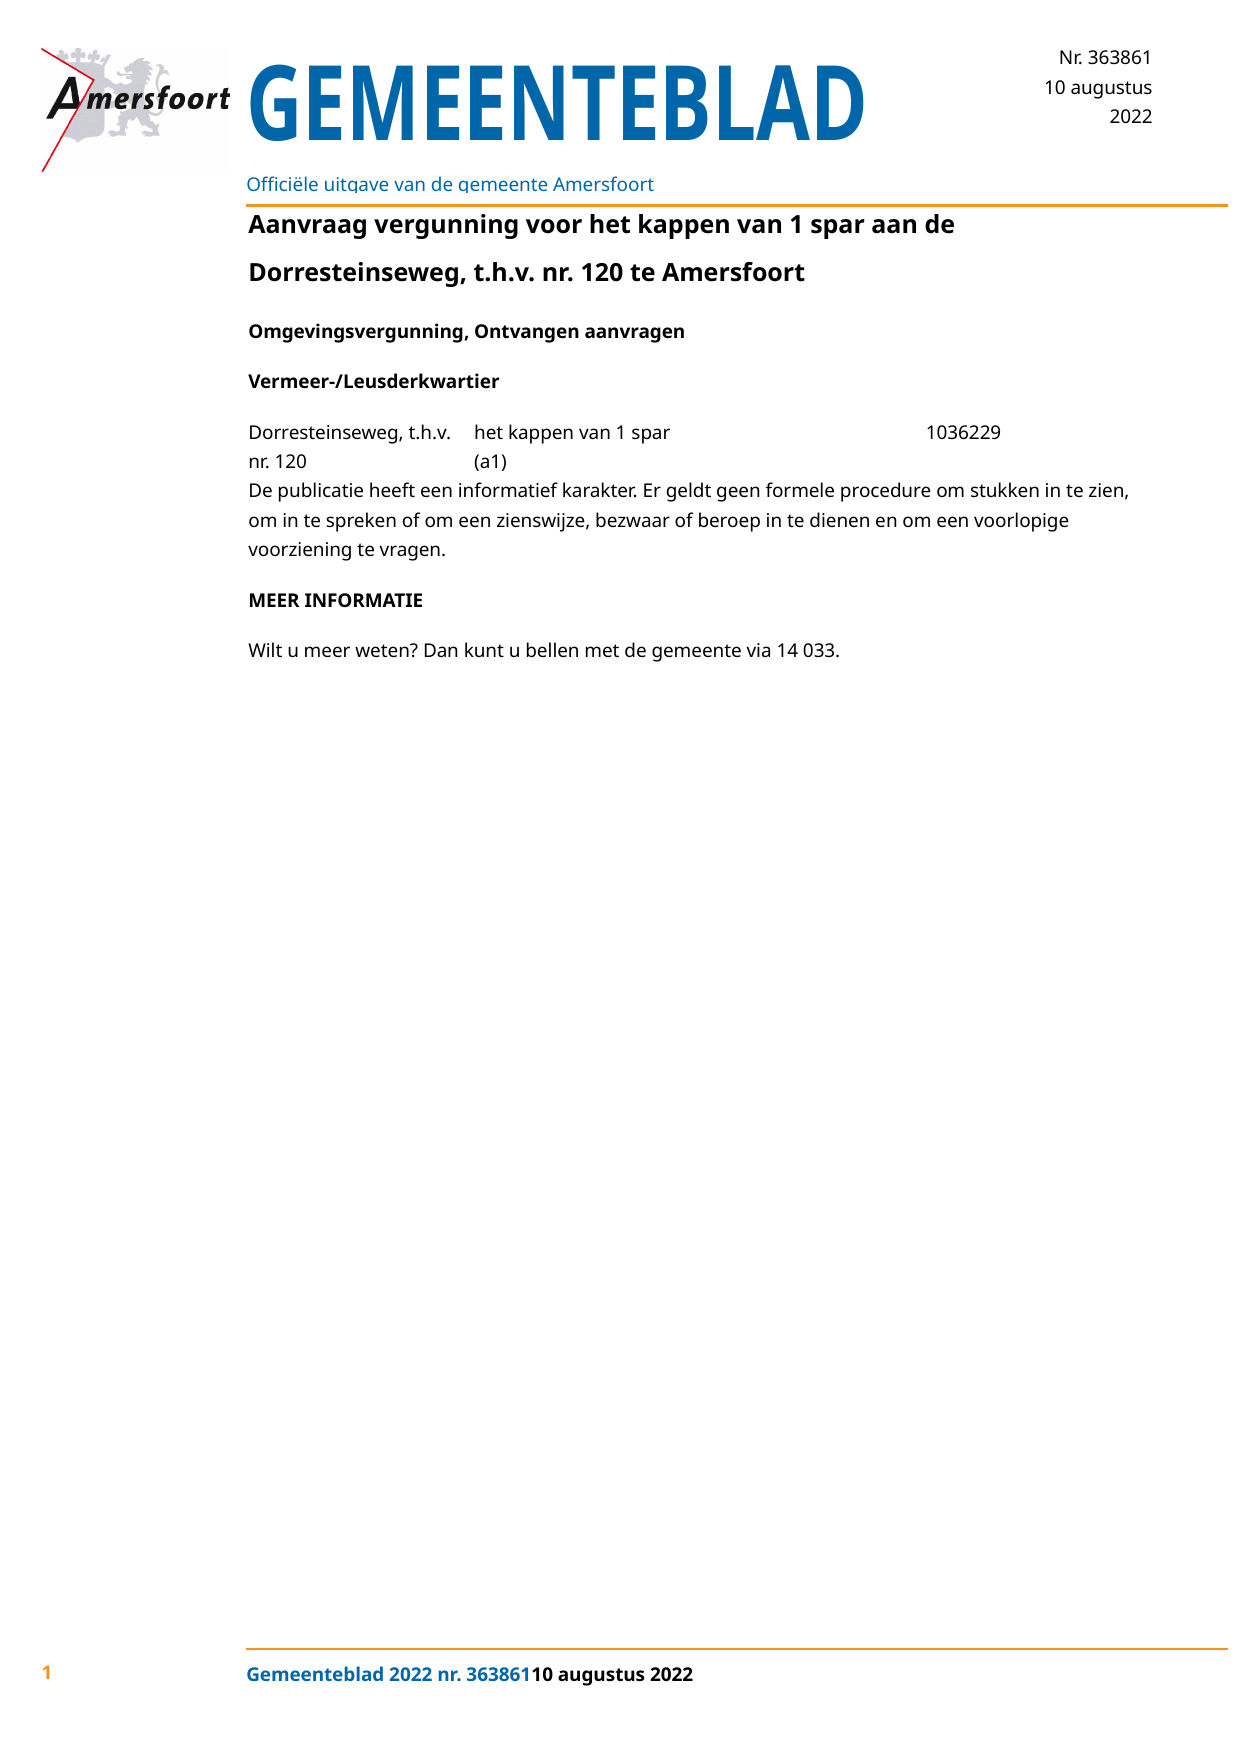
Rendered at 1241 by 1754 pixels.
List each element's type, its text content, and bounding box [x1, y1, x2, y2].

text Aanvraag vergunning voor het kappen van 1 spar aan de Dorresteinseweg, t.h.v. nr. 120 te Amersfoort [248, 207, 1152, 288]
table_header het kappen van 1 spar (a1) [474, 419, 700, 474]
table_header Dorresteinseweg, t.h.v. nr. 120 [248, 419, 474, 474]
table_header 1036229 [926, 419, 1152, 474]
text Wilt u meer weten? Dan kunt u bellen met de gemeente via 14 033. [248, 637, 1152, 663]
text MEER INFORMATIE [248, 587, 1152, 613]
text De publicatie heeft een informatief karakter. Er geldt geen formele procedure om stukken in te zien, om in te spreken of om een zienswijze, bezwaar of beroep in te dienen en om een voorlopige voorziening te vragen. [248, 477, 1152, 562]
table_header [700, 419, 926, 474]
text Vermeer-/Leusderkwartier [248, 368, 1152, 394]
picture [41, 47, 231, 172]
text Omgevingsvergunning, Ontvangen aanvragen [248, 318, 1152, 344]
